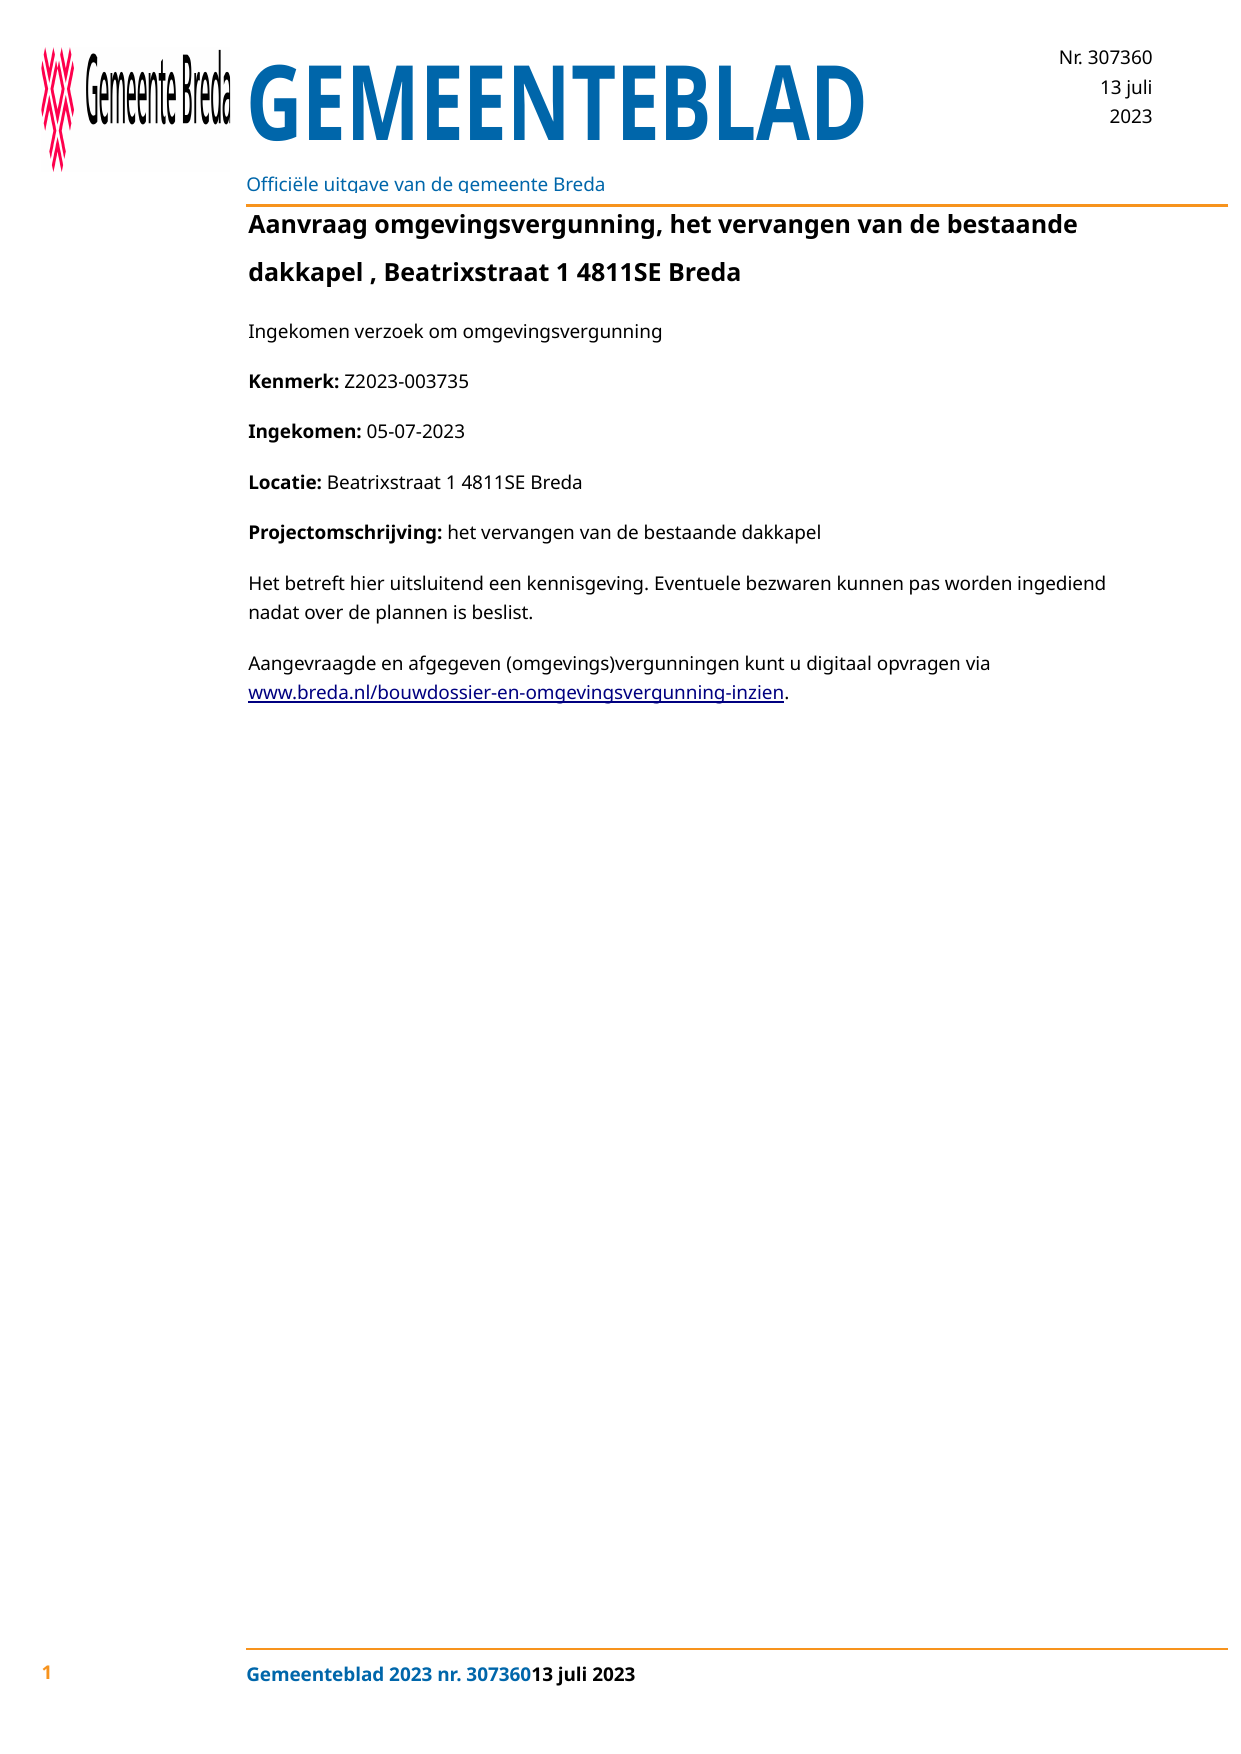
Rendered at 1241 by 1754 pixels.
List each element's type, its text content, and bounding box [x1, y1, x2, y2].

text Ingekomen verzoek om omgevingsvergunning [248, 318, 1152, 344]
text Kenmerk: Z2023-003735 [248, 368, 1152, 394]
text Het betreft hier uitsluitend een kennisgeving. Eventuele bezwaren kunnen pas worden ingediend nadat over de plannen is beslist. [248, 570, 1152, 625]
text Locatie: Beatrixstraat 1 4811SE Breda [248, 469, 1152, 495]
text Ingekomen: 05-07-2023 [248, 419, 1152, 444]
picture [41, 47, 231, 172]
text Aanvraag omgevingsvergunning, het vervangen van de bestaande dakkapel , Beatrixstraat 1 4811SE Breda [248, 207, 1152, 288]
text Aangevraagde en afgegeven (omgevings)vergunningen kunt u digitaal opvragen via www.breda.nl/bouwdossier-en-omgevingsvergunning-inzien. [248, 650, 1152, 705]
text Projectomschrijving: het vervangen van de bestaande dakkapel [248, 519, 1152, 545]
